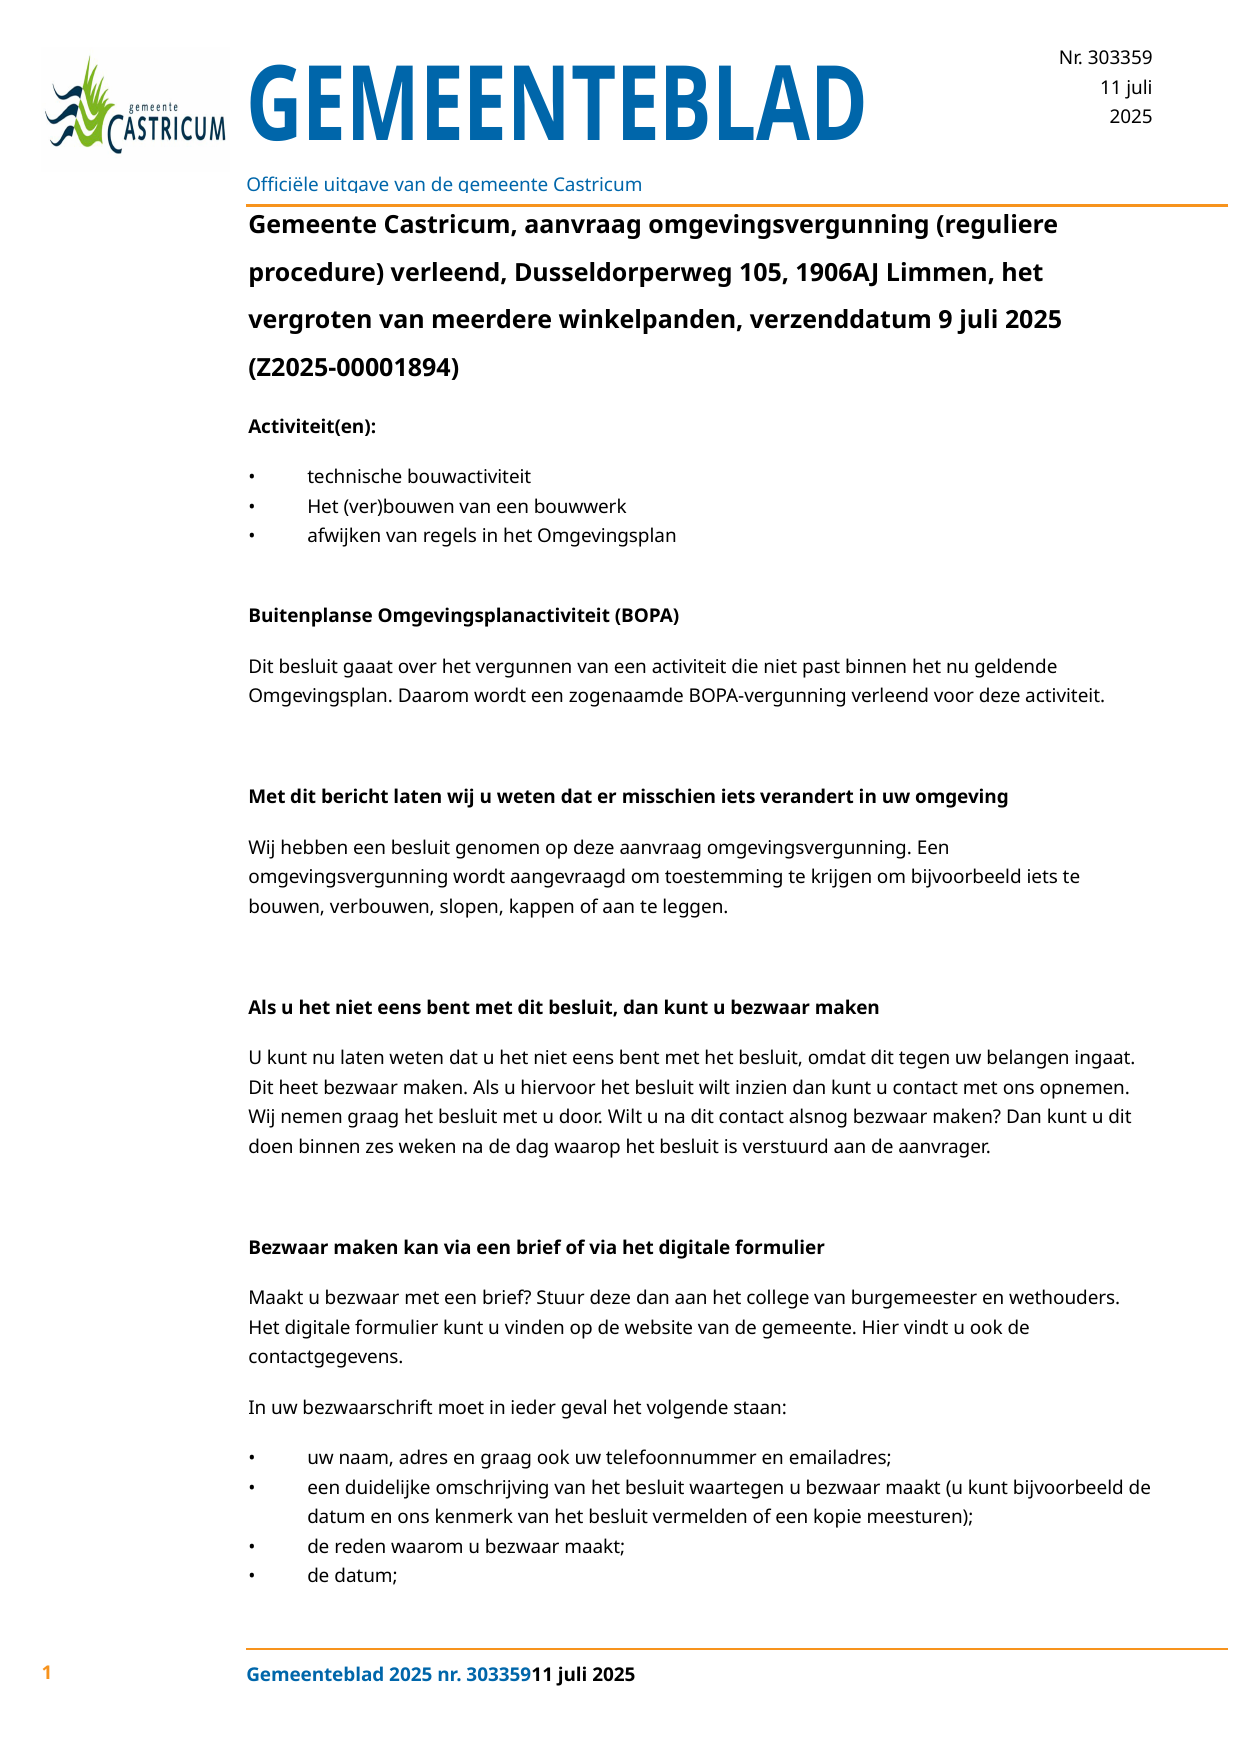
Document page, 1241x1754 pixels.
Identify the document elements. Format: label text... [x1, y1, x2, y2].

text In uw bezwaarschrift moet in ieder geval het volgende staan: [248, 1394, 1152, 1420]
text Als u het niet eens bent met dit besluit, dan kunt u bezwaar maken [248, 994, 1152, 1020]
text Gemeente Castricum, aanvraag omgevingsvergunning (reguliere procedure) verleend, Dusseldorperweg 105, 1906AJ Limmen, het vergroten van meerdere winkelpanden, verzenddatum 9 juli 2025 (Z2025-00001894) [248, 207, 1152, 384]
list afwijken van regels in het Omgevingsplan [248, 523, 1152, 548]
text Wij hebben een besluit genomen op deze aanvraag omgevingsvergunning. Een omgevingsvergunning wordt aangevraagd om toestemming te krijgen om bijvoorbeeld iets te bouwen, verbouwen, slopen, kappen of aan te leggen. [248, 834, 1152, 919]
list Het (ver)bouwen van een bouwwerk [248, 493, 1152, 519]
text Maakt u bezwaar met een brief? Stuur deze dan aan het college van burgemeester en wethouders. Het digitale formulier kunt u vinden op de website van de gemeente. Hier vindt u ook de contactgegevens. [248, 1284, 1152, 1369]
picture [41, 47, 231, 172]
text Bezwaar maken kan via een brief of via het digitale formulier [248, 1234, 1152, 1260]
list uw naam, adres en graag ook uw telefoonnummer en emailadres; [248, 1444, 1152, 1470]
list een duidelijke omschrijving van het besluit waartegen u bezwaar maakt (u kunt bijvoorbeeld de datum en ons kenmerk van het besluit vermelden of een kopie meesturen); [248, 1474, 1152, 1529]
list de datum; [248, 1563, 1152, 1588]
list de reden waarom u bezwaar maakt; [248, 1533, 1152, 1559]
text Buitenplanse Omgevingsplanactiviteit (BOPA) [248, 603, 1152, 628]
list technische bouwactiviteit [248, 463, 1152, 489]
text Met dit bericht laten wij u weten dat er misschien iets verandert in uw omgeving [248, 783, 1152, 809]
text Dit besluit gaaat over het vergunnen van een activiteit die niet past binnen het nu geldende Omgevingsplan. Daarom wordt een zogenaamde BOPA-vergunning verleend voor deze activiteit. [248, 653, 1152, 708]
text U kunt nu laten weten dat u het niet eens bent met het besluit, omdat dit tegen uw belangen ingaat. Dit heet bezwaar maken. Als u hiervoor het besluit wilt inzien dan kunt u contact met ons opnemen. Wij nemen graag het besluit met u door. Wilt u na dit contact alsnog bezwaar maken? Dan kunt u dit doen binnen zes weken na de dag waarop het besluit is verstuurd aan de aanvrager. [248, 1044, 1152, 1159]
text Activiteit(en): [248, 413, 1152, 439]
